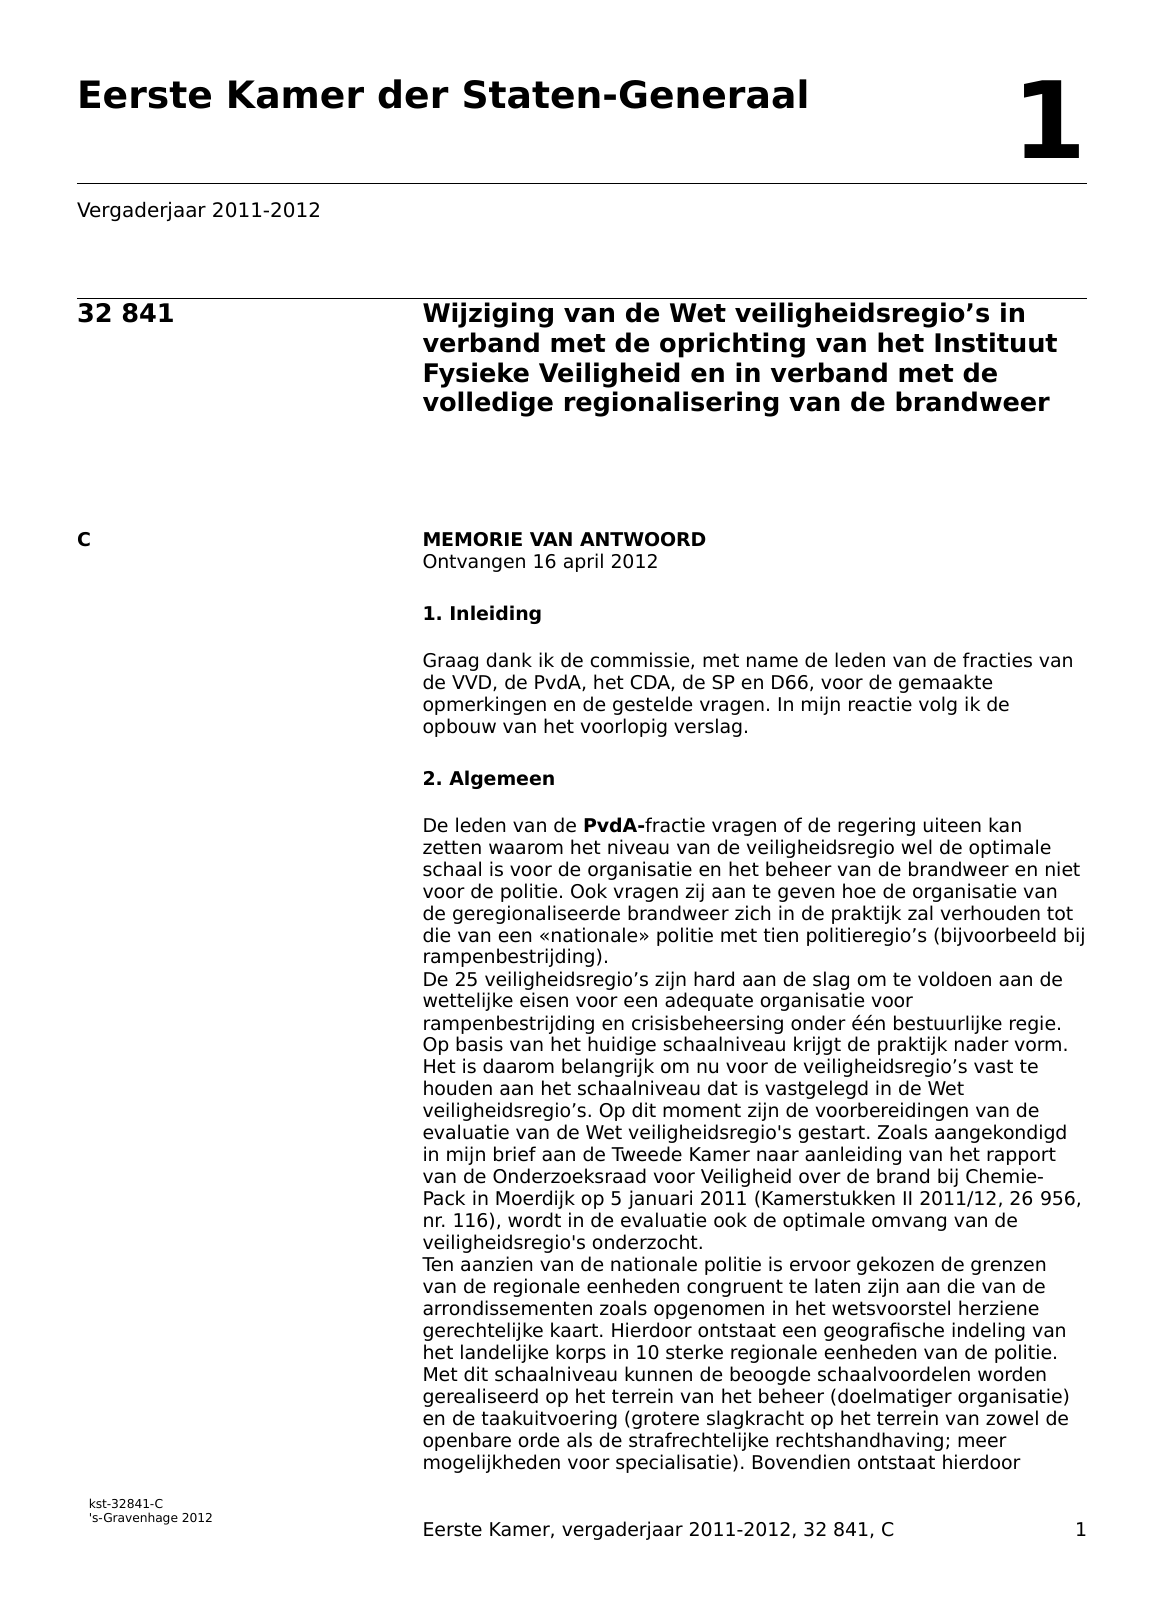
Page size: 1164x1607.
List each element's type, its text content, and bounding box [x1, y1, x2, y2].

subtitle 2. Algemeen [422, 768, 1087, 789]
text De leden van de PvdA-fractie vragen of de regering uiteen kan zetten waarom het niveau van de veiligheidsregio wel de optimale schaal is voor de organisatie en het beheer van de brandweer en niet voor de politie. Ook vragen zij aan te geven hoe de organisatie van de geregionaliseerde brandweer zich in de praktijk zal verhouden tot die van een «nationale» politie met tien politieregio’s (bijvoorbeeld bij rampenbestrijding). [422, 814, 1087, 968]
table_cell Vergaderjaar 2011-2012 [77, 184, 1087, 298]
subtitle 1. Inleiding [422, 603, 1087, 625]
text Graag dank ik de commissie, met name de leden van de fracties van de VVD, de PvdA, het CDA, de SP en D66, voor de gemaakte opmerkingen en de gestelde vragen. In mijn reactie volg ik de opbouw van het voorlopig verslag. [422, 650, 1087, 738]
text Ten aanzien van de nationale politie is ervoor gekozen de grenzen van de regionale eenheden congruent te laten zijn aan die van de arrondissementen zoals opgenomen in het wetsvoorstel herziene gerechtelijke kaart. Hierdoor ontstaat een geografische indeling van het landelijke korps in 10 sterke regionale eenheden van de politie. Met dit schaalniveau kunnen de beoogde schaalvoordelen worden gerealiseerd op het terrein van het beheer (doelmatiger organisatie) en de taakuitvoering (grotere slagkracht op het terrein van zowel de openbare orde als de strafrechtelijke rechtshandhaving; meer mogelijkheden voor specialisatie). Bovendien ontstaat hierdoor [422, 1254, 1087, 1474]
table_header 1 [886, 59, 1087, 183]
text De 25 veiligheidsregio’s zijn hard aan de slag om te voldoen aan de wettelijke eisen voor een adequate organisatie voor rampenbestrijding en crisisbeheersing onder één bestuurlijke regie. Op basis van het huidige schaalniveau krijgt de praktijk nader vorm. Het is daarom belangrijk om nu voor de veiligheidsregio’s vast te houden aan het schaalniveau dat is vastgelegd in de Wet veiligheidsregio’s. Op dit moment zijn de voorbereidingen van de evaluatie van de Wet veiligheidsregio's gestart. Zoals aangekondigd in mijn brief aan de Tweede Kamer naar aanleiding van het rapport van de Onderzoeksraad voor Veiligheid over de brand bij Chemie-Pack in Moerdijk op 5 januari 2011 (Kamerstukken II 2011/12, 26 956, nr. 116), wordt in de evaluatie ook de optimale omvang van de veiligheidsregio's onderzocht. [422, 968, 1087, 1254]
table_header Eerste Kamer der Staten-Generaal [77, 59, 886, 183]
text Ontvangen 16 april 2012 [422, 551, 1087, 573]
text kst-32841-C [88, 1497, 323, 1511]
text 's-Gravenhage 2012 [88, 1511, 323, 1525]
subtitle C MEMORIE VAN ANTWOORD [77, 529, 1087, 551]
subtitle 32 841 Wijziging van de Wet veiligheidsregio’s in verband met de oprichting van het Instituut Fysieke Veiligheid en in verband met de volledige regionalisering van de brandweer [77, 299, 1087, 418]
